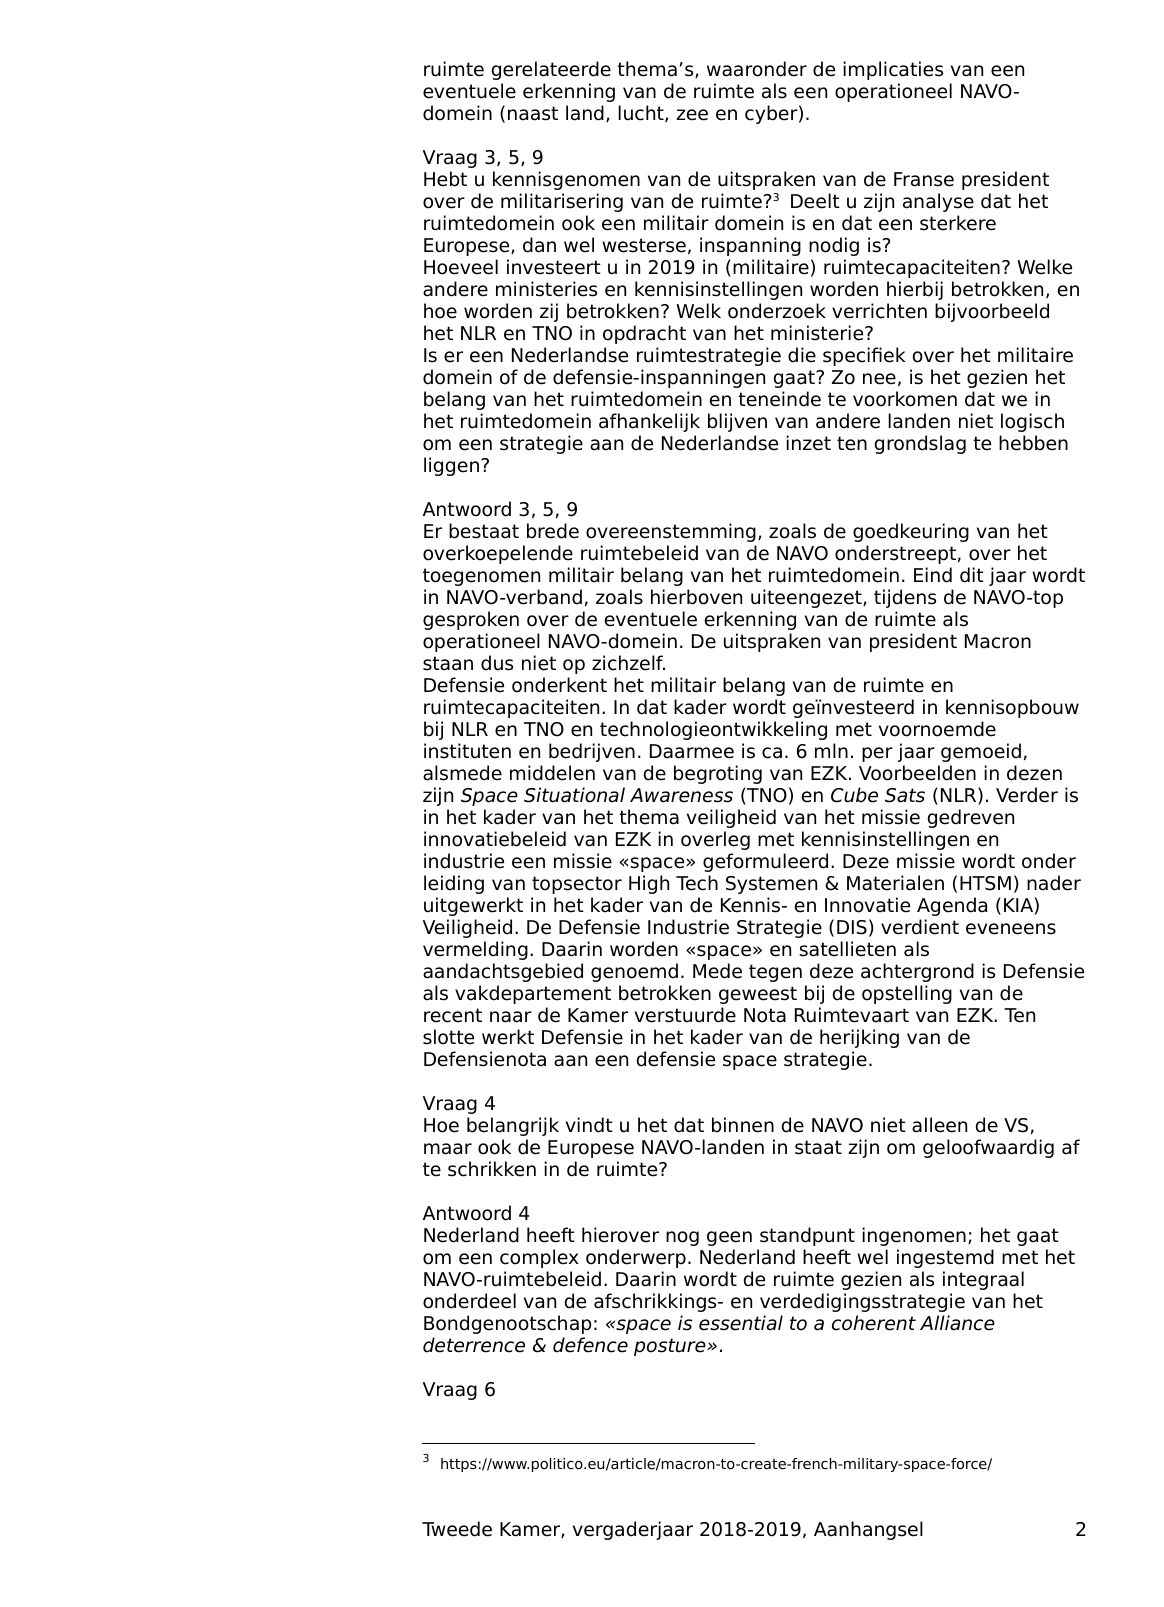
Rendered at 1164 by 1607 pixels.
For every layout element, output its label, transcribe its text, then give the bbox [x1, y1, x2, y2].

text Defensie onderkent het militair belang van de ruimte en ruimtecapaciteiten. In dat kader wordt geïnvesteerd in kennisopbouw bij NLR en TNO en technologieontwikkeling met voornoemde instituten en bedrijven. Daarmee is ca. 6 mln. per jaar gemoeid, alsmede middelen van de begroting van EZK. Voorbeelden in dezen zijn Space Situational Awareness (TNO) en Cube Sats (NLR). Verder is in het kader van het thema veiligheid van het missie gedreven innovatiebeleid van EZK in overleg met kennisinstellingen en industrie een missie «space» geformuleerd. Deze missie wordt onder leiding van topsector High Tech Systemen & Materialen (HTSM) nader uitgewerkt in het kader van de Kennis- en Innovatie Agenda (KIA) Veiligheid. De Defensie Industrie Strategie (DIS) verdient eveneens vermelding. Daarin worden «space» en satellieten als aandachtsgebied genoemd. Mede tegen deze achtergrond is Defensie als vakdepartement betrokken geweest bij de opstelling van de recent naar de Kamer verstuurde Nota Ruimtevaart van EZK. Ten slotte werkt Defensie in het kader van de herijking van de Defensienota aan een defensie space strategie. [422, 675, 1087, 1071]
text Er bestaat brede overeenstemming, zoals de goedkeuring van het overkoepelende ruimtebeleid van de NAVO onderstreept, over het toegenomen militair belang van het ruimtedomein. Eind dit jaar wordt in NAVO-verband, zoals hierboven uiteengezet, tijdens de NAVO-top gesproken over de eventuele erkenning van de ruimte als operationeel NAVO-domein. De uitspraken van president Macron staan dus niet op zichzelf. [422, 521, 1087, 675]
text https://www.politico.eu/article/macron-to-create-french-military-space-force/ [422, 1452, 1087, 1474]
text Vraag 6 [422, 1379, 1087, 1401]
text Vraag 4 [422, 1093, 1087, 1115]
text Hoe belangrijk vindt u het dat binnen de NAVO niet alleen de VS, maar ook de Europese NAVO-landen in staat zijn om geloofwaardig af te schrikken in de ruimte? [422, 1115, 1087, 1181]
text Hebt u kennisgenomen van de uitspraken van de Franse president over de militarisering van de ruimte? Deelt u zijn analyse dat het ruimtedomein ook een militair domein is en dat een sterkere Europese, dan wel westerse, inspanning nodig is? [422, 169, 1087, 257]
text Nederland heeft hierover nog geen standpunt ingenomen; het gaat om een complex onderwerp. Nederland heeft wel ingestemd met het NAVO-ruimtebeleid. Daarin wordt de ruimte gezien als integraal onderdeel van de afschrikkings- en verdedigingsstrategie van het Bondgenootschap: «space is essential to a coherent Alliance deterrence & defence posture». [422, 1225, 1087, 1357]
text Is er een Nederlandse ruimtestrategie die specifiek over het militaire domein of de defensie-inspanningen gaat? Zo nee, is het gezien het belang van het ruimtedomein en teneinde te voorkomen dat we in het ruimtedomein afhankelijk blijven van andere landen niet logisch om een strategie aan de Nederlandse inzet ten grondslag te hebben liggen? [422, 345, 1087, 477]
text Hoeveel investeert u in 2019 in (militaire) ruimtecapaciteiten? Welke andere ministeries en kennisinstellingen worden hierbij betrokken, en hoe worden zij betrokken? Welk onderzoek verrichten bijvoorbeeld het NLR en TNO in opdracht van het ministerie? [422, 257, 1087, 345]
text ruimte gerelateerde thema’s, waaronder de implicaties van een eventuele erkenning van de ruimte als een operationeel NAVO-domein (naast land, lucht, zee en cyber). [422, 59, 1087, 125]
text Antwoord 3, 5, 9 [422, 499, 1087, 521]
text Antwoord 4 [422, 1203, 1087, 1225]
text Vraag 3, 5, 9 [422, 147, 1087, 169]
